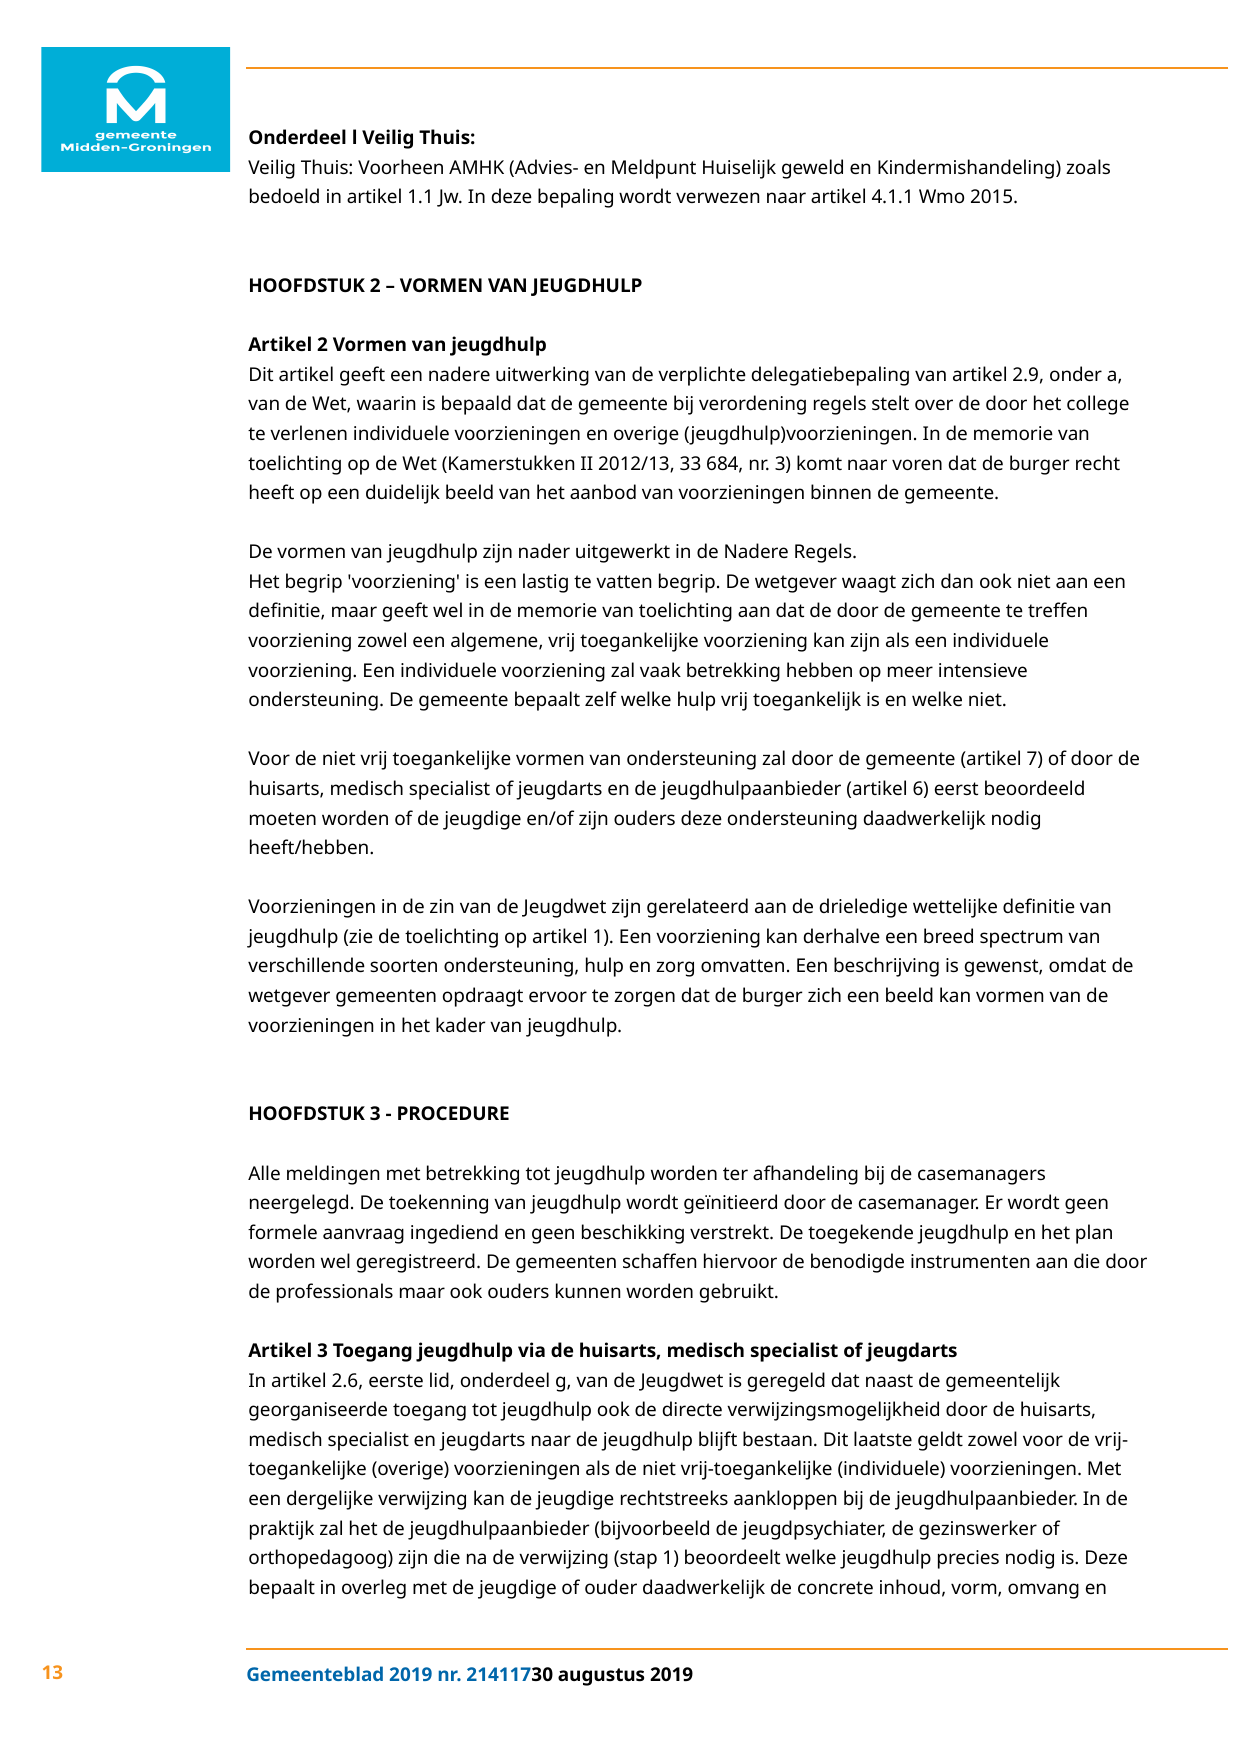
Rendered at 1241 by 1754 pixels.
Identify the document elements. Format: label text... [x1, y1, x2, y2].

text In artikel 2.6, eerste lid, onderdeel g, van de Jeugdwet is geregeld dat naast de gemeentelijk georganiseerde toegang tot jeugdhulp ook de directe verwijzingsmogelijkheid door de huisarts, medisch specialist en jeugdarts naar de jeugdhulp blijft bestaan. Dit laatste geldt zowel voor de vrij-toegankelijke (overige) voorzieningen als de niet vrij-toegankelijke (individuele) voorzieningen. Met een dergelijke verwijzing kan de jeugdige rechtstreeks aankloppen bij de jeugdhulpaanbieder. In de praktijk zal het de jeugdhulpaanbieder (bijvoorbeeld de jeugdpsychiater, de gezinswerker of orthopedagoog) zijn die na de verwijzing (stap 1) beoordeelt welke jeugdhulp precies nodig is. Deze bepaalt in overleg met de jeugdige of ouder daadwerkelijk de concrete inhoud, vorm, omvang en [248, 1367, 1152, 1600]
text Onderdeel l Veilig Thuis: [248, 124, 1152, 150]
text Artikel 3 Toegang jeugdhulp via de huisarts, medisch specialist of jeugdarts [248, 1337, 1152, 1363]
text De vormen van jeugdhulp zijn nader uitgewerkt in de Nadere Regels. [248, 538, 1152, 564]
text Het begrip 'voorziening' is een lastig te vatten begrip. De wetgever waagt zich dan ook niet aan een definitie, maar geeft wel in de memorie van toelichting aan dat de door de gemeente te treffen voorziening zowel een algemene, vrij toegankelijke voorziening kan zijn als een individuele voorziening. Een individuele voorziening zal vaak betrekking hebben op meer intensieve ondersteuning. De gemeente bepaalt zelf welke hulp vrij toegankelijk is en welke niet. [248, 568, 1152, 712]
text HOOFDSTUK 3 - PROCEDURE [248, 1101, 1152, 1126]
text Dit artikel geeft een nadere uitwerking van de verplichte delegatiebepaling van artikel 2.9, onder a, van de Wet, waarin is bepaald dat de gemeente bij verordening regels stelt over de door het college te verlenen individuele voorzieningen en overige (jeugdhulp)voorzieningen. In de memorie van toelichting op de Wet (Kamerstukken II 2012/13, 33 684, nr. 3) komt naar voren dat de burger recht heeft op een duidelijk beeld van het aanbod van voorzieningen binnen de gemeente. [248, 361, 1152, 505]
picture [108, 66, 164, 82]
text Alle meldingen met betrekking tot jeugdhulp worden ter afhandeling bij de casemanagers neergelegd. De toekenning van jeugdhulp wordt geïnitieerd door de casemanager. Er wordt geen formele aanvraag ingediend en geen beschikking verstrekt. De toegekende jeugdhulp en het plan worden wel geregistreerd. De gemeenten schaffen hiervoor de benodigde instrumenten aan die door de professionals maar ook ouders kunnen worden gebruikt. [248, 1160, 1152, 1304]
text HOOFDSTUK 2 – VORMEN VAN JEUGDHULP [248, 272, 1152, 298]
picture [184, 146, 190, 153]
text Artikel 2 Vormen van jeugdhulp [248, 331, 1152, 357]
text Voorzieningen in de zin van de Jeugdwet zijn gerelateerd aan de drieledige wettelijke definitie van jeugdhulp (zie de toelichting op artikel 1). Een voorziening kan derhalve een breed spectrum van verschillende soorten ondersteuning, hulp en zorg omvatten. Een beschrijving is gewenst, omdat de wetgever gemeenten opdraagt ervoor te zorgen dat de burger zich een beeld kan vormen van de voorzieningen in het kader van jeugdhulp. [248, 893, 1152, 1038]
text Voor de niet vrij toegankelijke vormen van ondersteuning zal door de gemeente (artikel 7) of door de huisarts, medisch specialist of jeugdarts en de jeugdhulpaanbieder (artikel 6) eerst beoordeeld moeten worden of de jeugdige en/of zijn ouders deze ondersteuning daadwerkelijk nodig heeft/hebben. [248, 746, 1152, 860]
picture [107, 89, 165, 122]
text Veilig Thuis: Voorheen AMHK (Advies- en Meldpunt Huiselijk geweld en Kindermishandeling) zoals bedoeld in artikel 1.1 Jw. In deze bepaling wordt verwezen naar artikel 4.1.1 Wmo 2015. [248, 154, 1152, 209]
